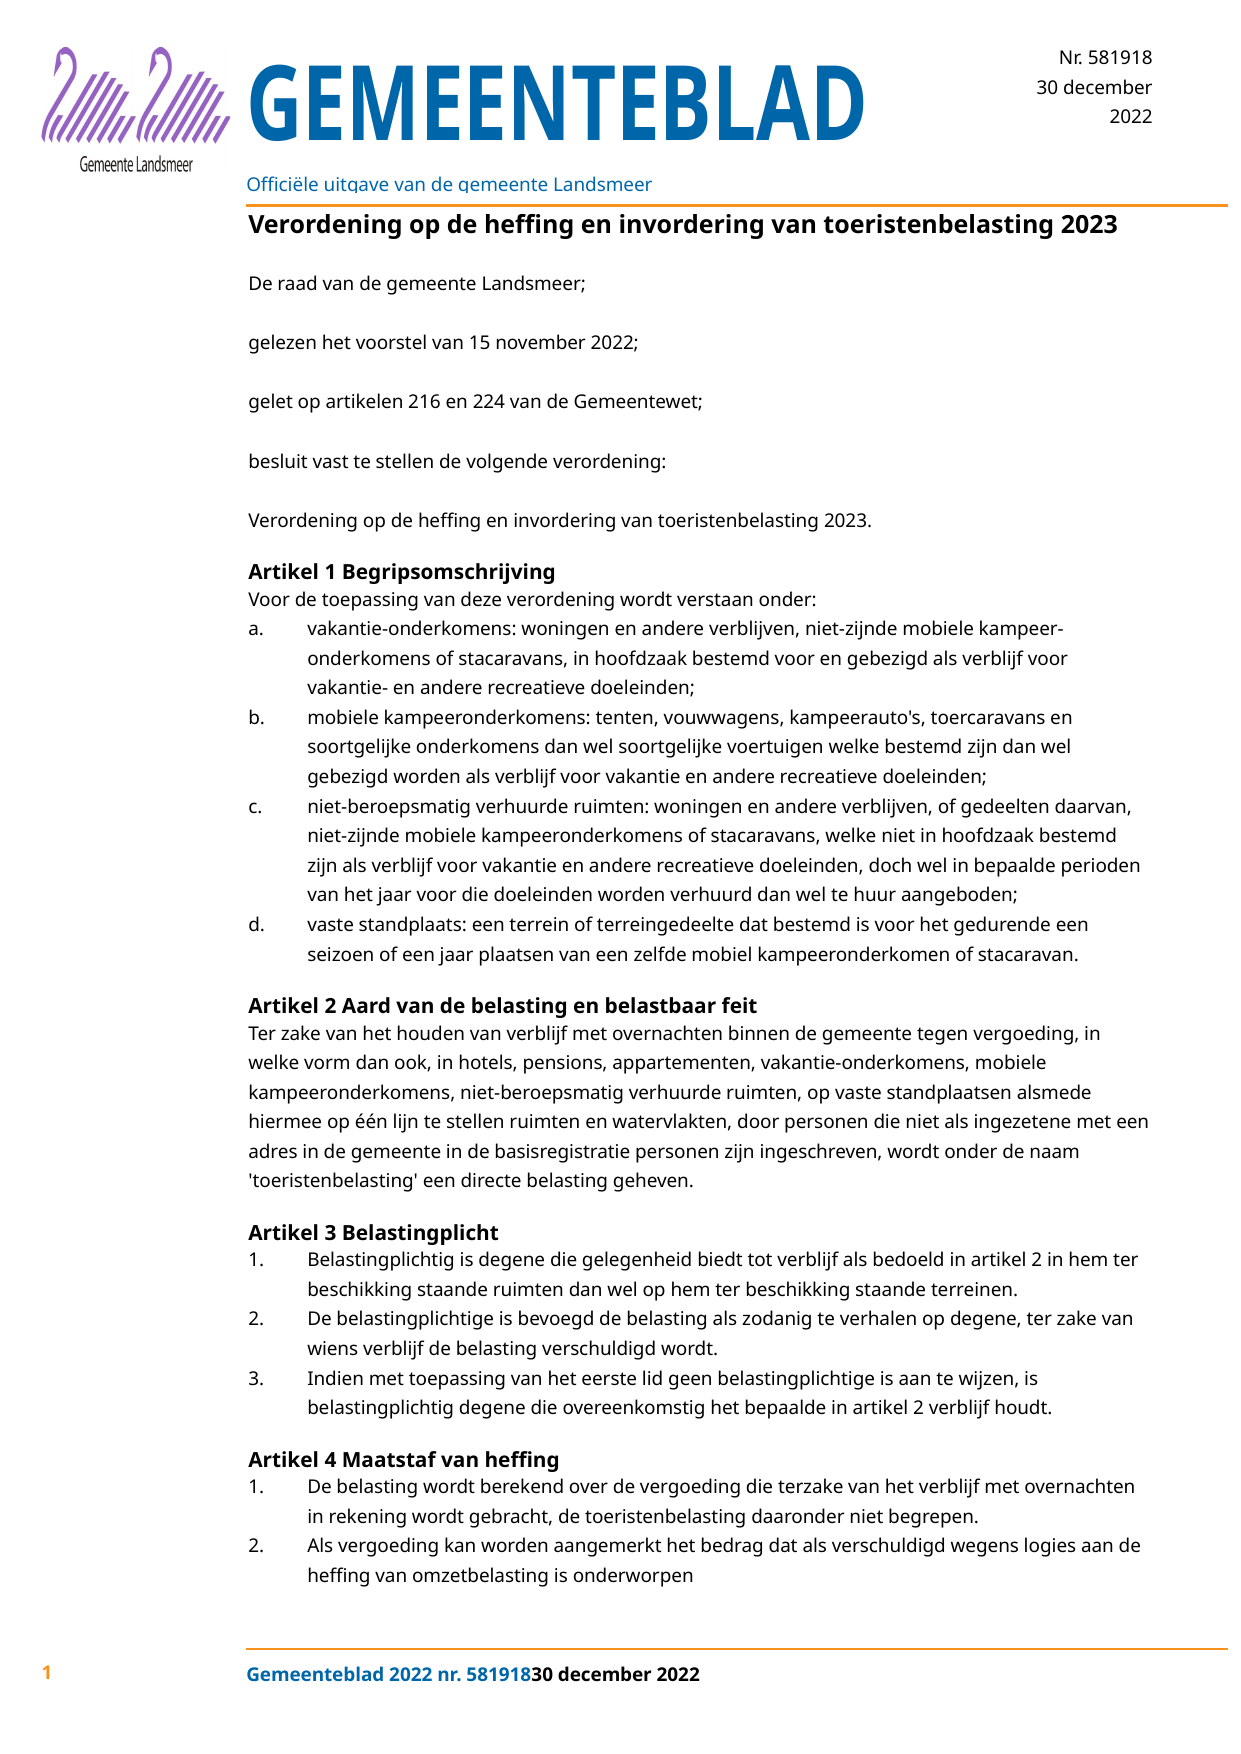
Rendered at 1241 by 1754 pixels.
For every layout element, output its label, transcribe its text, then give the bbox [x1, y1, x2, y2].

list mobiele kampeeronderkomens: tenten, vouwwagens, kampeerauto's, toercaravans en soortgelijke onderkomens dan wel soortgelijke voertuigen welke bestemd zijn dan wel gebezigd worden als verblijf voor vakantie en andere recreatieve doeleinden; [248, 704, 1152, 789]
list De belastingplichtige is bevoegd de belasting als zodanig te verhalen op degene, ter zake van wiens verblijf de belasting verschuldigd wordt. [248, 1306, 1152, 1361]
list Belastingplichtig is degene die gelegenheid biedt tot verblijf als bedoeld in artikel 2 in hem ter beschikking staande ruimten dan wel op hem ter beschikking staande terreinen. [248, 1246, 1152, 1302]
text besluit vast te stellen de volgende verordening: [248, 448, 1152, 473]
picture [41, 47, 231, 172]
text gelet op artikelen 216 en 224 van de Gemeentewet; [248, 389, 1152, 414]
text Verordening op de heffing en invordering van toeristenbelasting 2023. [248, 507, 1152, 533]
list Indien met toepassing van het eerste lid geen belastingplichtige is aan te wijzen, is belastingplichtig degene die overeenkomstig het bepaalde in artikel 2 verblijf houdt. [248, 1365, 1152, 1420]
text Artikel 1 Begripsomschrijving [248, 557, 1152, 586]
list vakantie-onderkomens: woningen en andere verblijven, niet-zijnde mobiele kampeer-onderkomens of stacaravans, in hoofdzaak bestemd voor en gebezigd als verblijf voor vakantie- en andere recreatieve doeleinden; [248, 615, 1152, 700]
list Als vergoeding kan worden aangemerkt het bedrag dat als verschuldigd wegens logies aan de heffing van omzetbelasting is onderworpen [248, 1532, 1152, 1588]
text Artikel 3 Belastingplicht [248, 1218, 1152, 1246]
text Ter zake van het houden van verblijf met overnachten binnen de gemeente tegen vergoeding, in welke vorm dan ook, in hotels, pensions, appartementen, vakantie-onderkomens, mobiele kampeeronderkomens, niet-beroepsmatig verhuurde ruimten, op vaste standplaatsen alsmede hiermee op één lijn te stellen ruimten en watervlakten, door personen die niet als ingezetene met een adres in de gemeente in de basisregistratie personen zijn ingeschreven, wordt onder de naam 'toeristenbelasting' een directe belasting geheven. [248, 1020, 1152, 1193]
list vaste standplaats: een terrein of terreingedeelte dat bestemd is voor het gedurende een seizoen of een jaar plaatsen van een zelfde mobiel kampeeronderkomen of stacaravan. [248, 911, 1152, 967]
text Artikel 2 Aard van de belasting en belastbaar feit [248, 991, 1152, 1020]
text De raad van de gemeente Landsmeer; [248, 270, 1152, 296]
text Verordening op de heffing en invordering van toeristenbelasting 2023 [248, 207, 1152, 241]
text Artikel 4 Maatstaf van heffing [248, 1445, 1152, 1473]
text Voor de toepassing van deze verordening wordt verstaan onder: [248, 586, 1152, 612]
text gelezen het voorstel van 15 november 2022; [248, 329, 1152, 355]
list niet-beroepsmatig verhuurde ruimten: woningen en andere verblijven, of gedeelten daarvan, niet-zijnde mobiele kampeeronderkomens of stacaravans, welke niet in hoofdzaak bestemd zijn als verblijf voor vakantie en andere recreatieve doeleinden, doch wel in bepaalde perioden van het jaar voor die doeleinden worden verhuurd dan wel te huur aangeboden; [248, 793, 1152, 907]
list De belasting wordt berekend over de vergoeding die terzake van het verblijf met overnachten in rekening wordt gebracht, de toeristenbelasting daaronder niet begrepen. [248, 1473, 1152, 1528]
